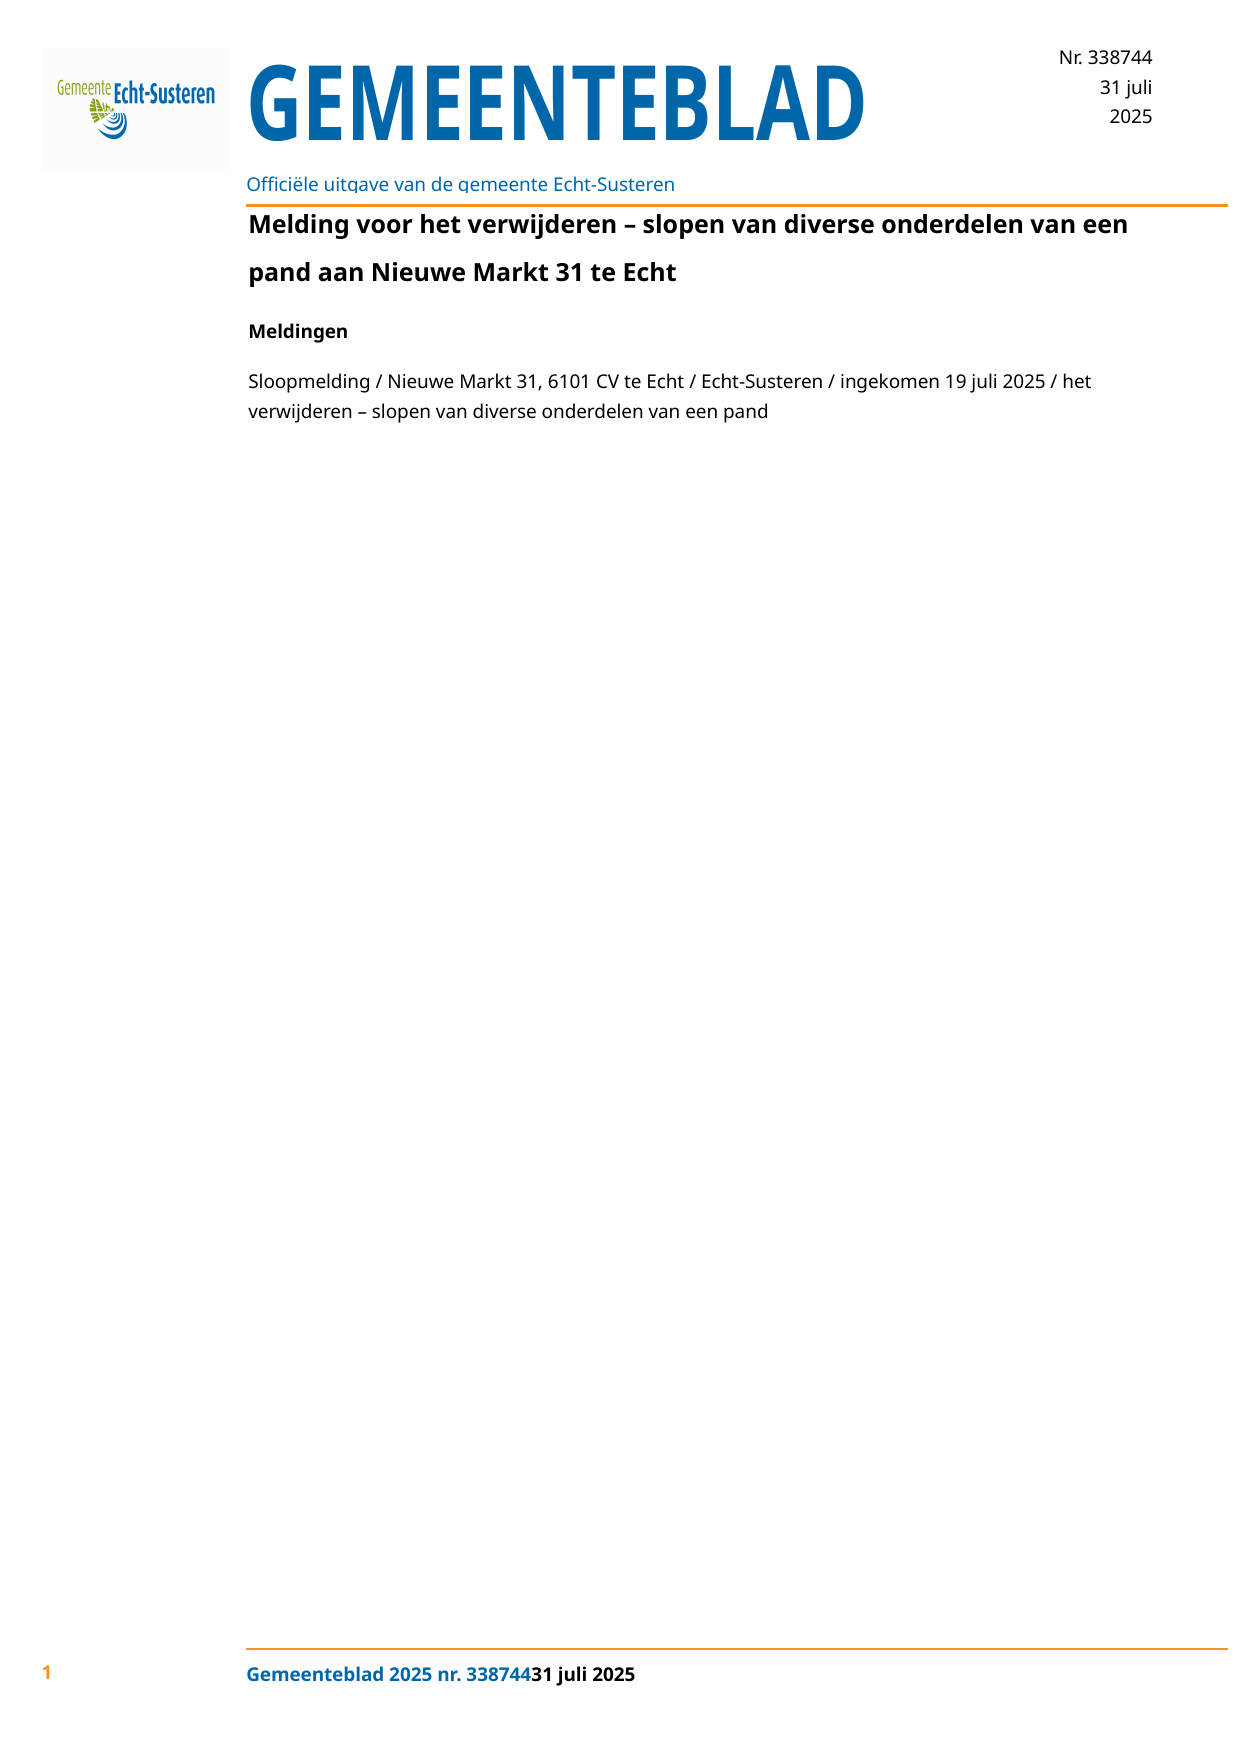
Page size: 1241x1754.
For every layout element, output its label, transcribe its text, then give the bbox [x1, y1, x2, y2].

text Meldingen [248, 318, 1152, 344]
text Sloopmelding / Nieuwe Markt 31, 6101 CV te Echt / Echt-Susteren / ingekomen 19 juli 2025 / het verwijderen – slopen van diverse onderdelen van een pand [248, 368, 1152, 424]
picture [41, 47, 231, 172]
text Melding voor het verwijderen – slopen van diverse onderdelen van een pand aan Nieuwe Markt 31 te Echt [248, 207, 1152, 288]
